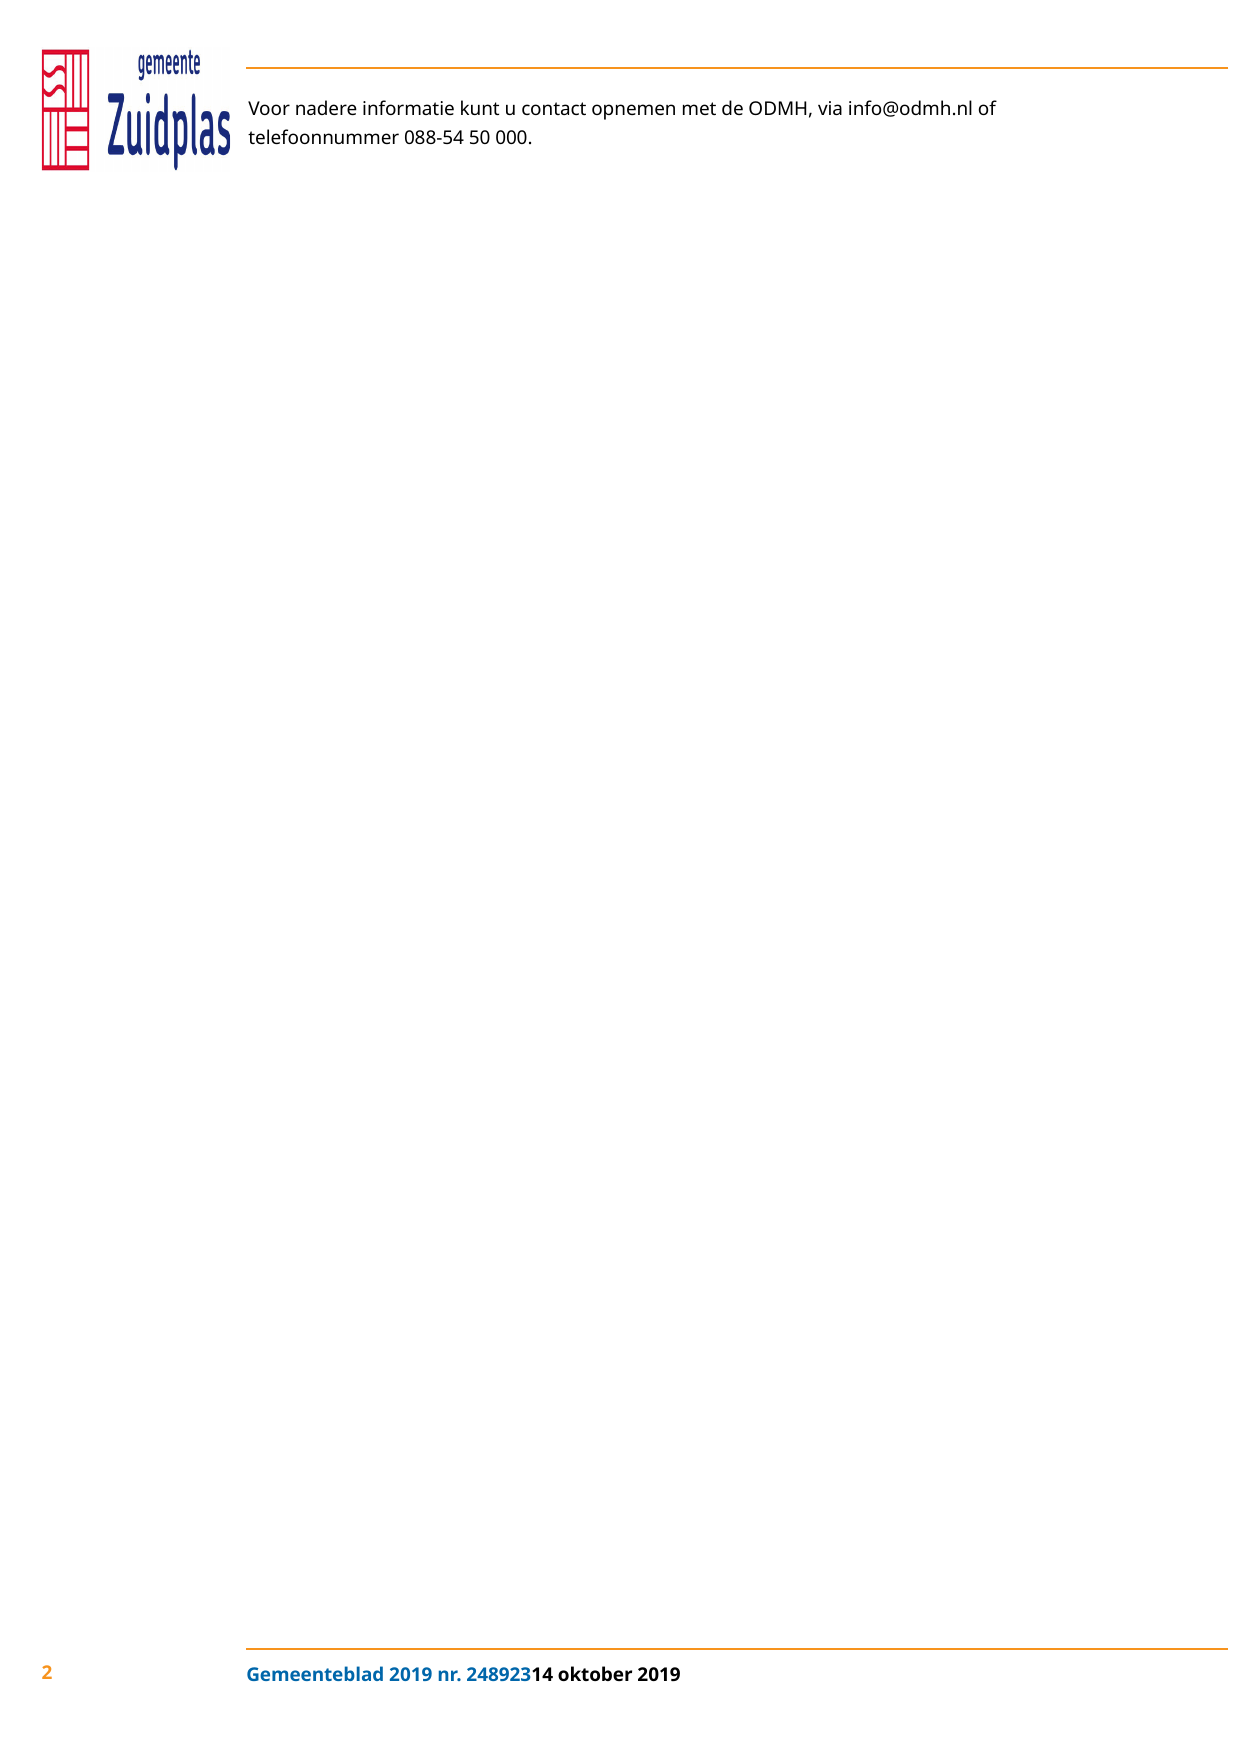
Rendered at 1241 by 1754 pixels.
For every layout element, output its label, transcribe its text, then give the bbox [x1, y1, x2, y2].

picture [41, 47, 231, 172]
text Voor nadere informatie kunt u contact opnemen met de ODMH, via info@odmh.nl of telefoonnummer 088-54 50 000. [248, 95, 1152, 150]
